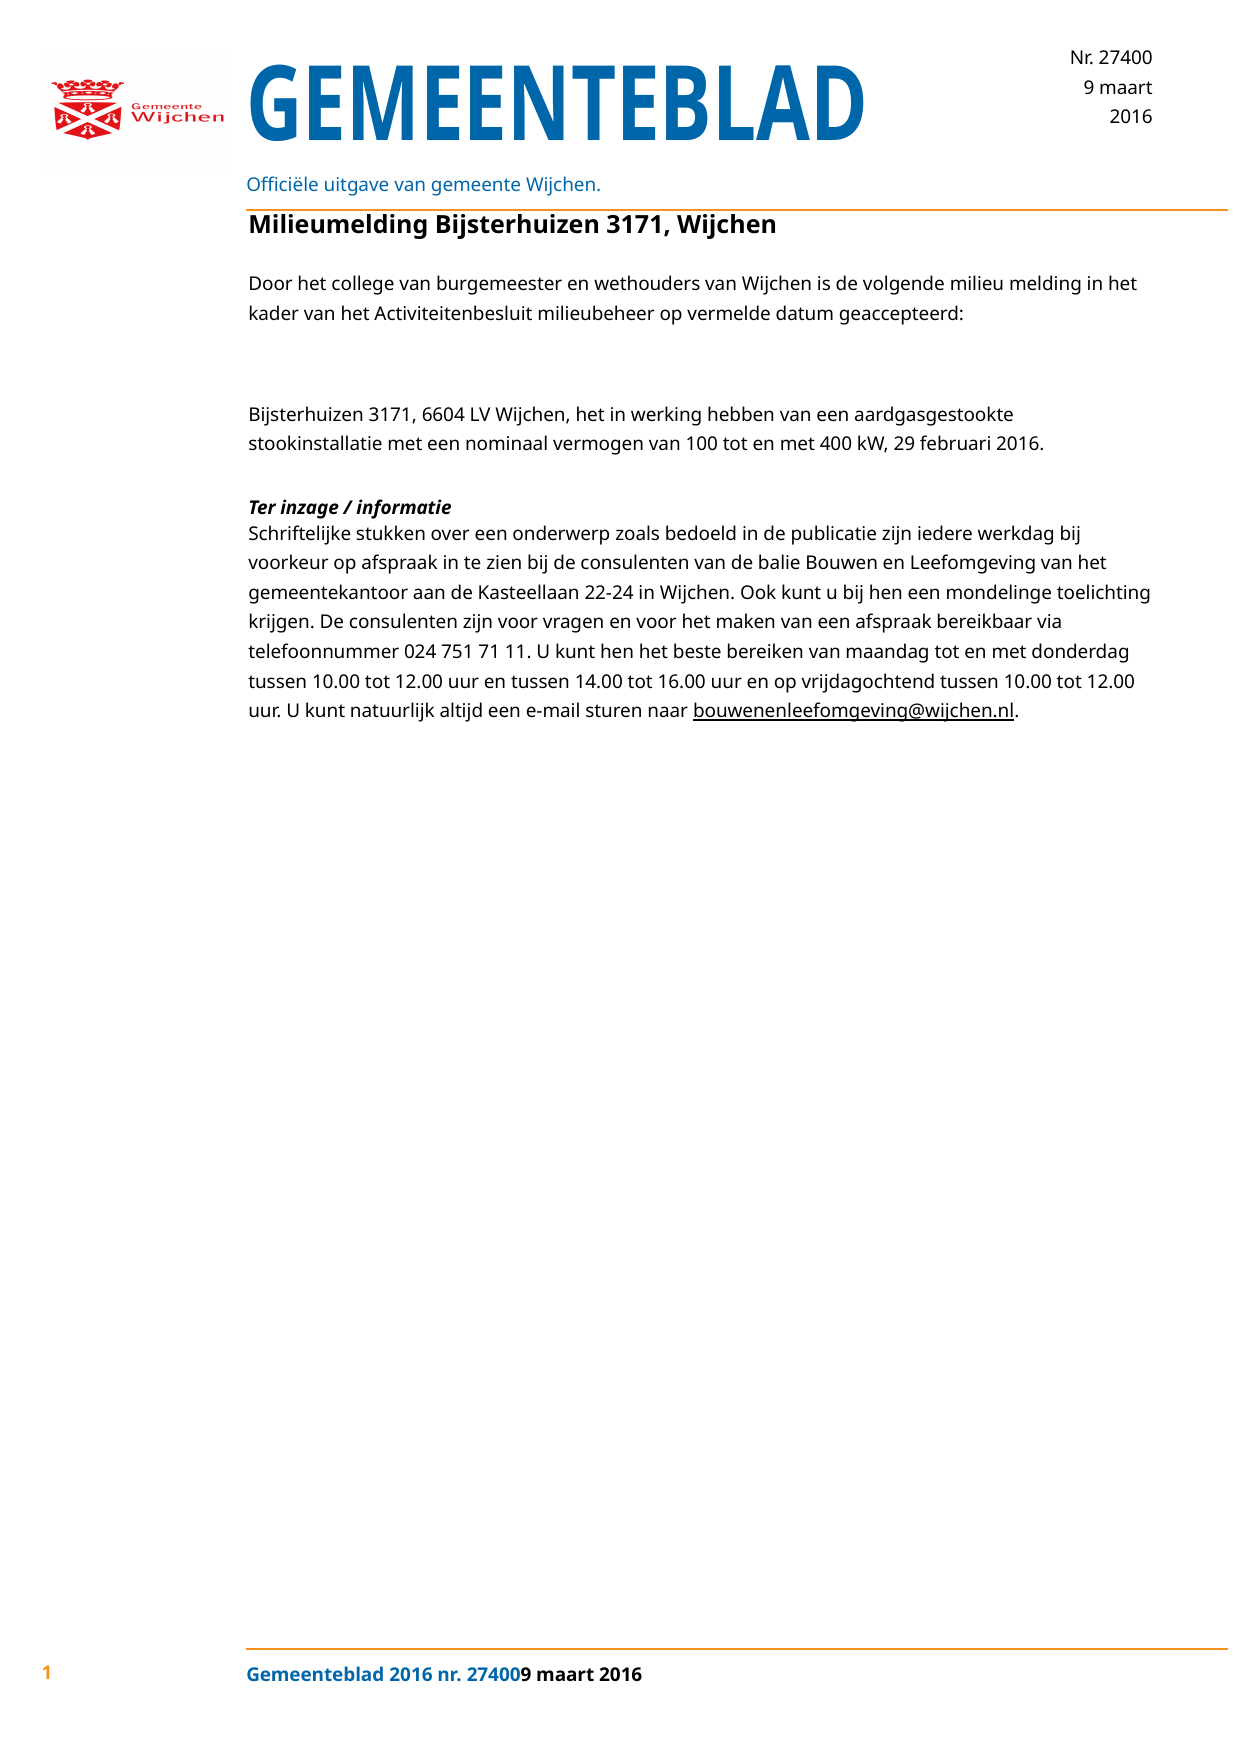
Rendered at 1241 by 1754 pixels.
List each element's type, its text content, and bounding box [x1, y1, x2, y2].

text Bijsterhuizen 3171, 6604 LV Wijchen, het in werking hebben van een aardgasgestookte stookinstallatie met een nominaal vermogen van 100 tot en met 400 kW, 29 februari 2016. [248, 401, 1152, 456]
picture [41, 47, 231, 172]
text Milieumelding Bijsterhuizen 3171, Wijchen [248, 211, 1152, 241]
text Door het college van burgemeester en wethouders van Wijchen is de volgende milieu melding in het kader van het Activiteitenbesluit milieubeheer op vermelde datum geaccepteerd: [248, 270, 1152, 326]
text Schriftelijke stukken over een onderwerp zoals bedoeld in de publicatie zijn iedere werkdag bij voorkeur op afspraak in te zien bij de consulenten van de balie Bouwen en Leefomgeving van het gemeentekantoor aan de Kasteellaan 22-24 in Wijchen. Ook kunt u bij hen een mondelinge toelichting krijgen. De consulenten zijn voor vragen en voor het maken van een afspraak bereikbaar via telefoonnummer 024 751 71 11. U kunt hen het beste bereiken van maandag tot en met donderdag tussen 10.00 tot 12.00 uur en tussen 14.00 tot 16.00 uur en op vrijdagochtend tussen 10.00 tot 12.00 uur. U kunt natuurlijk altijd een e-mail sturen naar bouwenenleefomgeving@wijchen.nl. [248, 520, 1152, 723]
text Ter inzage / informatie [248, 494, 1152, 520]
